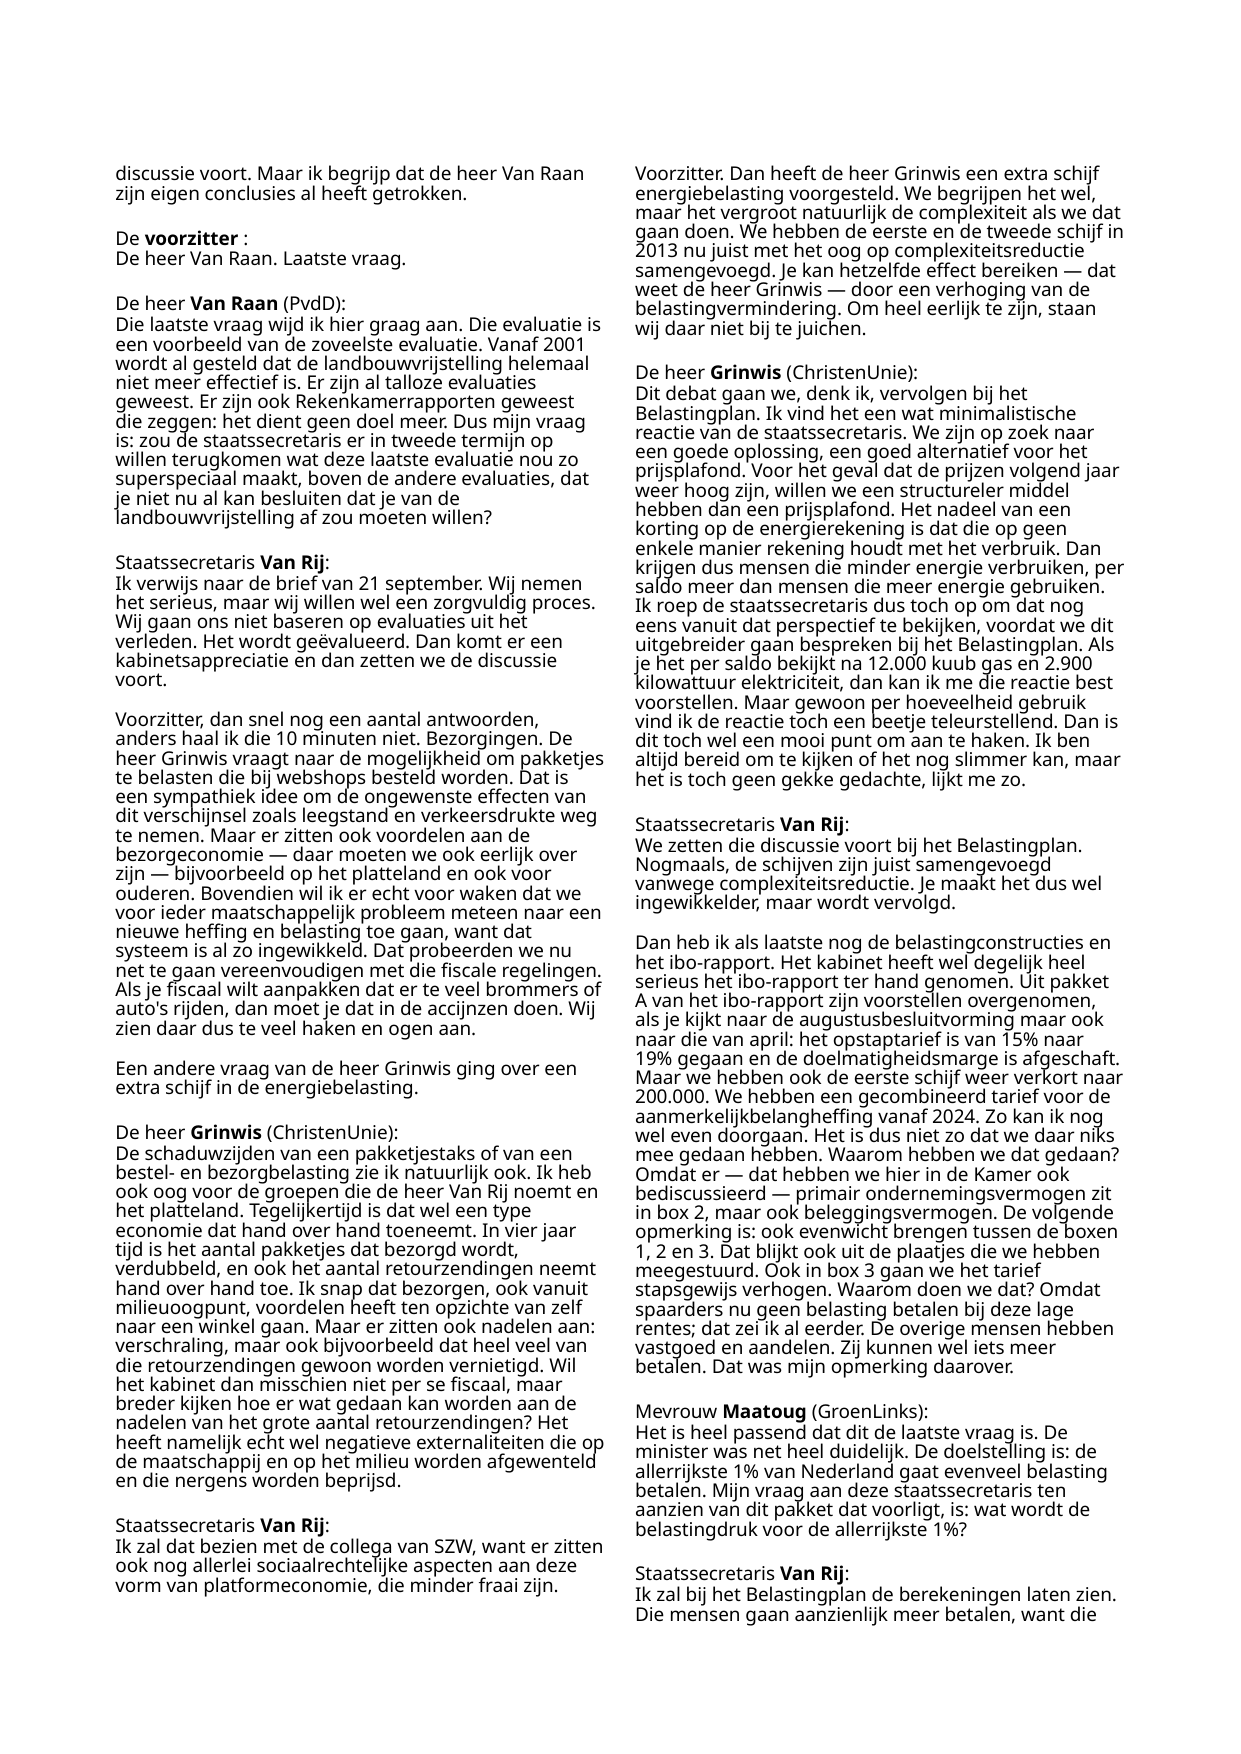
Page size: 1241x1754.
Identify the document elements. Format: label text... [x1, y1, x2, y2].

text Het is heel passend dat dit de laatste vraag is. De minister was net heel duidelijk. De doelstelling is: de allerrijkste 1% van Nederland gaat evenveel belasting betalen. Mijn vraag aan deze staatssecretaris ten aanzien van dit pakket dat voorligt, is: wat wordt de belastingdruk voor de allerrijkste 1%? [635, 1424, 1125, 1540]
text Dan heb ik als laatste nog de belastingconstructies en het ibo-rapport. Het kabinet heeft wel degelijk heel serieus het ibo-rapport ter hand genomen. Uit pakket A van het ibo-rapport zijn voorstellen overgenomen, als je kijkt naar de augustusbesluitvorming maar ook naar die van april: het opstaptarief is van 15% naar 19% gegaan en de doelmatigheidsmarge is afgeschaft. Maar we hebben ook de eerste schijf weer verkort naar 200.000. We hebben een gecombineerd tarief voor de aanmerkelijkbelangheffing vanaf 2024. Zo kan ik nog wel even doorgaan. Het is dus niet zo dat we daar niks mee gedaan hebben. Waarom hebben we dat gedaan? Omdat er — dat hebben we hier in de Kamer ook bediscussieerd — primair ondernemingsvermogen zit in box 2, maar ook beleggingsvermogen. De volgende opmerking is: ook evenwicht brengen tussen de boxen 1, 2 en 3. Dat blijkt ook uit de plaatjes die we hebben meegestuurd. Ook in box 3 gaan we het tarief stapsgewijs verhogen. Waarom doen we dat? Omdat spaarders nu geen belasting betalen bij deze lage rentes; dat zei ik al eerder. De overige mensen hebben vastgoed en aandelen. Zij kunnen wel iets meer betalen. Dat was mijn opmerking daarover. [635, 934, 1125, 1378]
text Ik zal dat bezien met de collega van SZW, want er zitten ook nog allerlei sociaalrechtelijke aspecten aan deze vorm van platformeconomie, die minder fraai zijn. [115, 1538, 605, 1596]
text discussie voort. Maar ik begrijp dat de heer Van Raan zijn eigen conclusies al heeft getrokken. [115, 165, 605, 204]
text Staatssecretaris Van Rij: [635, 811, 1125, 837]
text De schaduwzijden van een pakketjestaks of van een bestel- en bezorgbelasting zie ik natuurlijk ook. Ik heb ook oog voor de groepen die de heer Van Rij noemt en het platteland. Tegelijkertijd is dat wel een type economie dat hand over hand toeneemt. In vier jaar tijd is het aantal pakketjes dat bezorgd wordt, verdubbeld, en ook het aantal retourzendingen neemt hand over hand toe. Ik snap dat bezorgen, ook vanuit milieuoogpunt, voordelen heeft ten opzichte van zelf naar een winkel gaan. Maar er zitten ook nadelen aan: verschraling, maar ook bijvoorbeeld dat heel veel van die retourzendingen gewoon worden vernietigd. Wil het kabinet dan misschien niet per se fiscaal, maar breder kijken hoe er wat gedaan kan worden aan de nadelen van het grote aantal retourzendingen? Het heeft namelijk echt wel negatieve externaliteiten die op de maatschappij en op het milieu worden afgewenteld en die nergens worden beprijsd. [115, 1144, 605, 1491]
text De heer Van Raan (PvdD): [115, 291, 605, 316]
text Die laatste vraag wijd ik hier graag aan. Die evaluatie is een voorbeeld van de zoveelste evaluatie. Vanaf 2001 wordt al gesteld dat de landbouwvrijstelling helemaal niet meer effectief is. Er zijn al talloze evaluaties geweest. Er zijn ook Rekenkamerrapporten geweest die zeggen: het dient geen doel meer. Dus mijn vraag is: zou de staatssecretaris er in tweede termijn op willen terugkomen wat deze laatste evaluatie nou zo superspeciaal maakt, boven de andere evaluaties, dat je niet nu al kan besluiten dat je van de landbouwvrijstelling af zou moeten willen? [115, 316, 605, 528]
text Ik zal bij het Belastingplan de berekeningen laten zien. Die mensen gaan aanzienlijk meer betalen, want die [635, 1586, 1125, 1625]
text Staatssecretaris Van Rij: [115, 549, 605, 575]
text We zetten die discussie voort bij het Belastingplan. Nogmaals, de schijven zijn juist samengevoegd vanwege complexiteitsreductie. Je maakt het dus wel ingewikkelder, maar wordt vervolgd. [635, 837, 1125, 914]
text Voorzitter. Dan heeft de heer Grinwis een extra schijf energiebelasting voorgesteld. We begrijpen het wel, maar het vergroot natuurlijk de complexiteit als we dat gaan doen. We hebben de eerste en de tweede schijf in 2013 nu juist met het oog op complexiteitsreductie samengevoegd. Je kan hetzelfde effect bereiken — dat weet de heer Grinwis — door een verhoging van de belastingvermindering. Om heel eerlijk te zijn, staan wij daar niet bij te juichen. [635, 165, 1125, 339]
text De heer Grinwis (ChristenUnie): [635, 359, 1125, 385]
text Een andere vraag van de heer Grinwis ging over een extra schijf in de energiebelasting. [115, 1059, 605, 1098]
text De heer Grinwis (ChristenUnie): [115, 1119, 605, 1144]
text Ik verwijs naar de brief van 21 september. Wij nemen het serieus, maar wij willen wel een zorgvuldig proces. Wij gaan ons niet baseren op evaluaties uit het verleden. Het wordt geëvalueerd. Dan komt er een kabinetsappreciatie en dan zetten we de discussie voort. [115, 575, 605, 690]
text Mevrouw Maatoug (GroenLinks): [635, 1398, 1125, 1424]
text De voorzitter : [115, 225, 605, 250]
text Staatssecretaris Van Rij: [635, 1561, 1125, 1586]
text Voorzitter, dan snel nog een aantal antwoorden, anders haal ik die 10 minuten niet. Bezorgingen. De heer Grinwis vraagt naar de mogelijkheid om pakketjes te belasten die bij webshops besteld worden. Dat is een sympathiek idee om de ongewenste effecten van dit verschijnsel zoals leegstand en verkeersdrukte weg te nemen. Maar er zitten ook voordelen aan de bezorgeconomie — daar moeten we ook eerlijk over zijn — bijvoorbeeld op het platteland en ook voor ouderen. Bovendien wil ik er echt voor waken dat we voor ieder maatschappelijk probleem meteen naar een nieuwe heffing en belasting toe gaan, want dat systeem is al zo ingewikkeld. Dat probeerden we nu net te gaan vereenvoudigen met die fiscale regelingen. Als je fiscaal wilt aanpakken dat er te veel brommers of auto's rijden, dan moet je dat in de accijnzen doen. Wij zien daar dus te veel haken en ogen aan. [115, 711, 605, 1039]
text Dit debat gaan we, denk ik, vervolgen bij het Belastingplan. Ik vind het een wat minimalistische reactie van de staatssecretaris. We zijn op zoek naar een goede oplossing, een goed alternatief voor het prijsplafond. Voor het geval dat de prijzen volgend jaar weer hoog zijn, willen we een structureler middel hebben dan een prijsplafond. Het nadeel van een korting op de energierekening is dat die op geen enkele manier rekening houdt met het verbruik. Dan krijgen dus mensen die minder energie verbruiken, per saldo meer dan mensen die meer energie gebruiken. Ik roep de staatssecretaris dus toch op om dat nog eens vanuit dat perspectief te bekijken, voordat we dit uitgebreider gaan bespreken bij het Belastingplan. Als je het per saldo bekijkt na 12.000 kuub gas en 2.900 kilowattuur elektriciteit, dan kan ik me die reactie best voorstellen. Maar gewoon per hoeveelheid gebruik vind ik de reactie toch een beetje teleurstellend. Dan is dit toch wel een mooi punt om aan te haken. Ik ben altijd bereid om te kijken of het nog slimmer kan, maar het is toch geen gekke gedachte, lijkt me zo. [635, 385, 1125, 790]
text Staatssecretaris Van Rij: [115, 1512, 605, 1538]
text De heer Van Raan. Laatste vraag. [115, 250, 605, 270]
